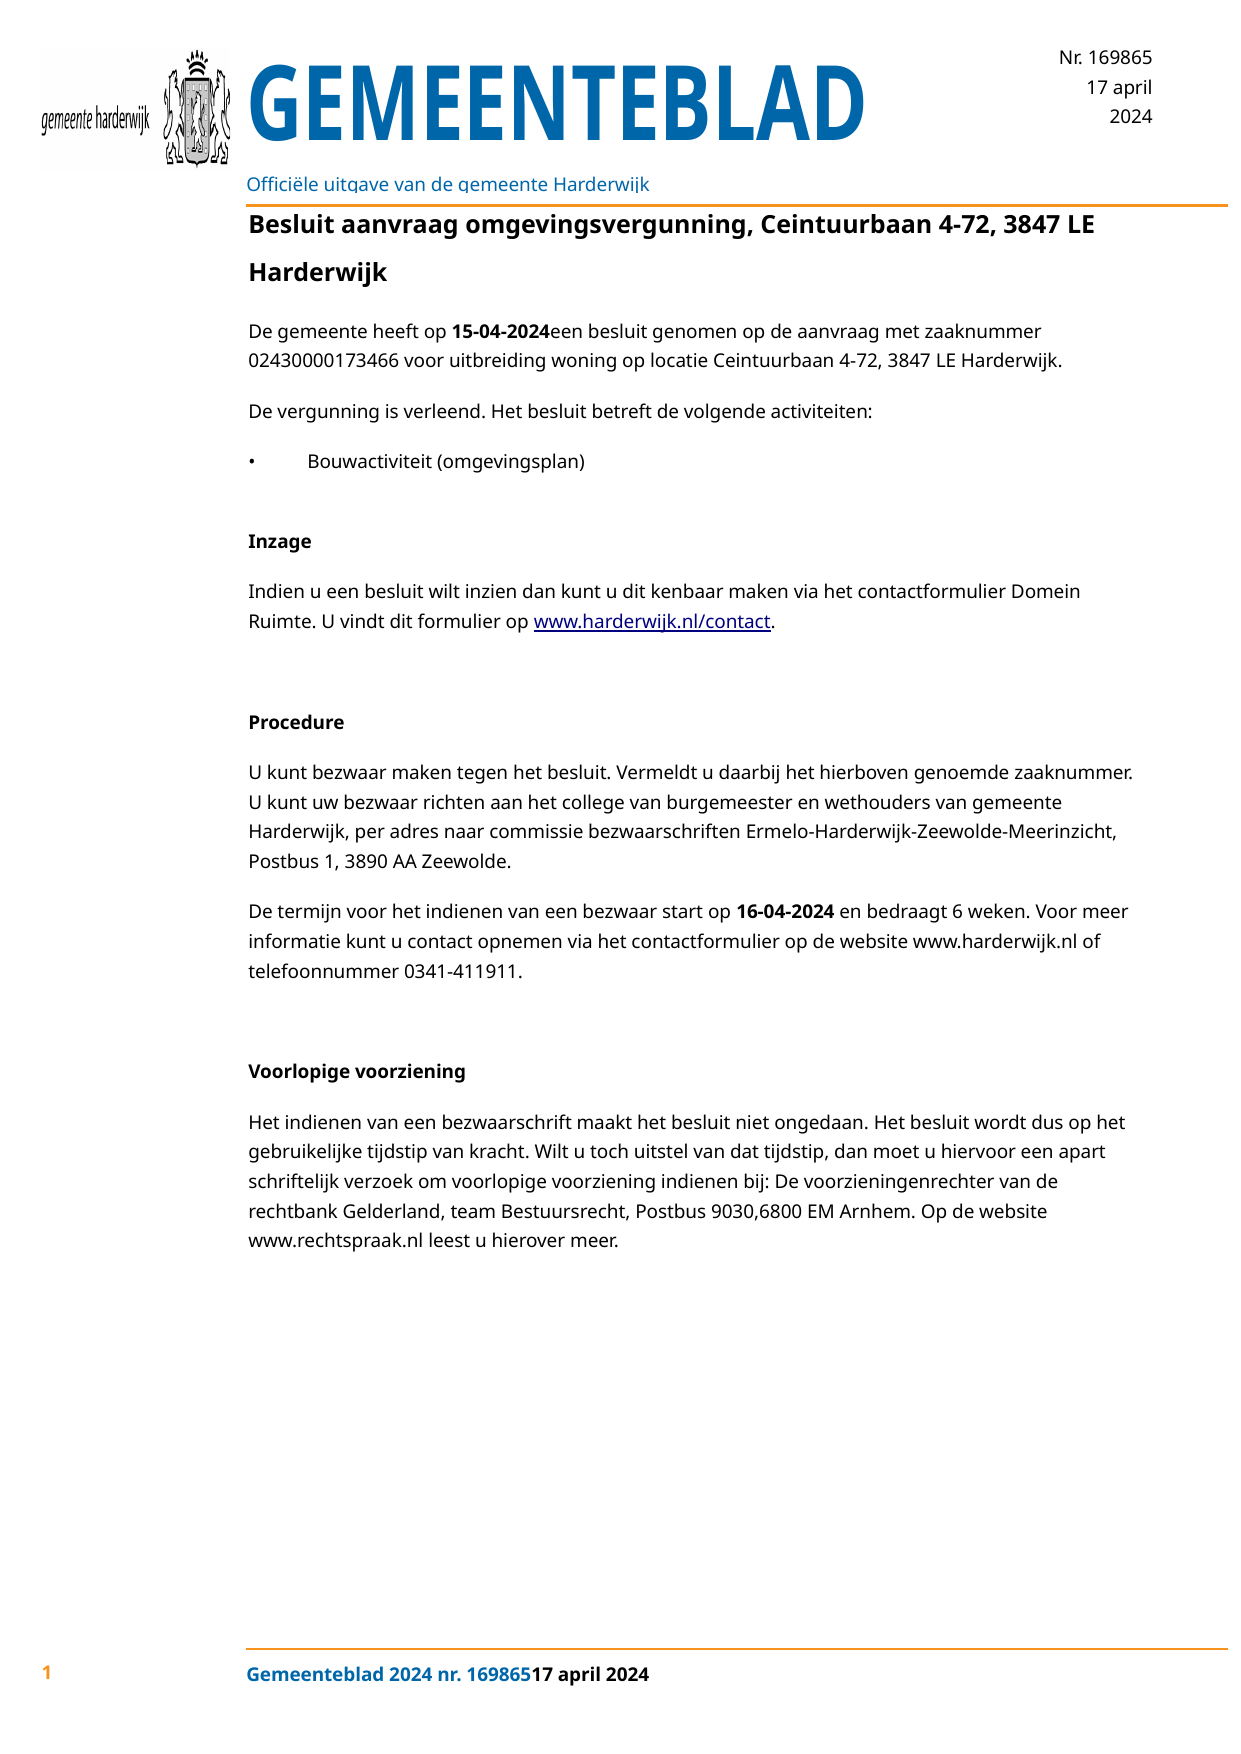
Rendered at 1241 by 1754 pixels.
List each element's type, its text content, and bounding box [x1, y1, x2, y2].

text Procedure [248, 709, 1152, 735]
text U kunt bezwaar maken tegen het besluit. Vermeldt u daarbij het hierboven genoemde zaaknummer. U kunt uw bezwaar richten aan het college van burgemeester en wethouders van gemeente Harderwijk, per adres naar commissie bezwaarschriften Ermelo-Harderwijk-Zeewolde-Meerinzicht, Postbus 1, 3890 AA Zeewolde. [248, 759, 1152, 874]
picture [41, 47, 231, 172]
text Inzage [248, 528, 1152, 554]
text Het indienen van een bezwaarschrift maakt het besluit niet ongedaan. Het besluit wordt dus op het gebruikelijke tijdstip van kracht. Wilt u toch uitstel van dat tijdstip, dan moet u hiervoor een apart schriftelijk verzoek om voorlopige voorziening indienen bij: De voorzieningenrechter van de rechtbank Gelderland, team Bestuursrecht, Postbus 9030,6800 EM Arnhem. Op de website www.rechtspraak.nl leest u hierover meer. [248, 1109, 1152, 1253]
text De vergunning is verleend. Het besluit betreft de volgende activiteiten: [248, 398, 1152, 424]
text Besluit aanvraag omgevingsvergunning, Ceintuurbaan 4-72, 3847 LE Harderwijk [248, 207, 1152, 288]
text De termijn voor het indienen van een bezwaar start op 16-04-2024 en bedraagt 6 weken. Voor meer informatie kunt u contact opnemen via het contactformulier op de website www.harderwijk.nl of telefoonnummer 0341-411911. [248, 899, 1152, 984]
text Voorlopige voorziening [248, 1059, 1152, 1084]
list Bouwactiviteit (omgevingsplan) [248, 448, 1152, 474]
text De gemeente heeft op 15-04-2024een besluit genomen op de aanvraag met zaaknummer 02430000173466 voor uitbreiding woning op locatie Ceintuurbaan 4-72, 3847 LE Harderwijk. [248, 318, 1152, 373]
text Indien u een besluit wilt inzien dan kunt u dit kenbaar maken via het contactformulier Domein Ruimte. U vindt dit formulier op www.harderwijk.nl/contact. [248, 579, 1152, 634]
